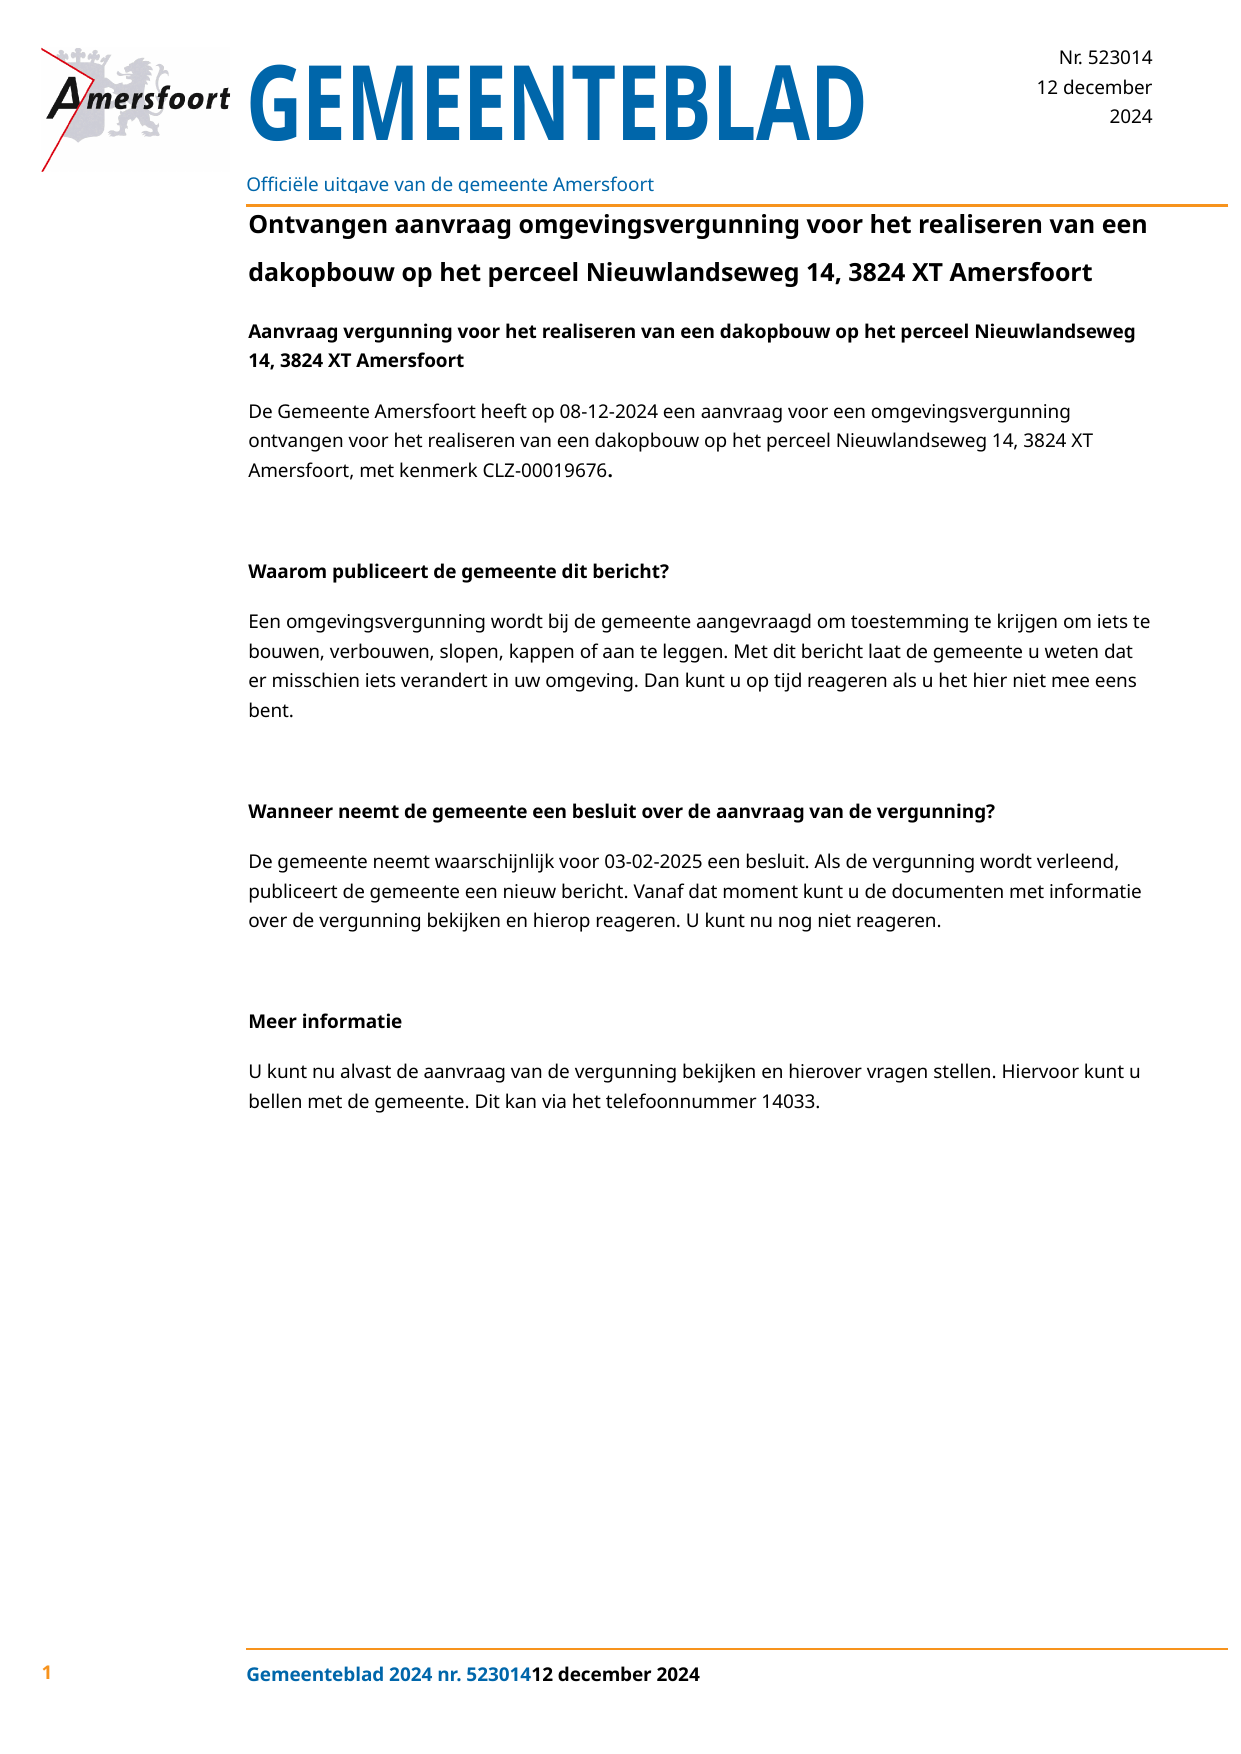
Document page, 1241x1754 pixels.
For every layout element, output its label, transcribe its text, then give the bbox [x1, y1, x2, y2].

text U kunt nu alvast de aanvraag van de vergunning bekijken en hierover vragen stellen. Hiervoor kunt u bellen met de gemeente. Dit kan via het telefoonnummer 14033. [248, 1059, 1152, 1114]
text Een omgevingsvergunning wordt bij de gemeente aangevraagd om toestemming te krijgen om iets te bouwen, verbouwen, slopen, kappen of aan te leggen. Met dit bericht laat de gemeente u weten dat er misschien iets verandert in uw omgeving. Dan kunt u op tijd reageren als u het hier niet mee eens bent. [248, 608, 1152, 723]
text De gemeente neemt waarschijnlijk voor 03-02-2025 een besluit. Als de vergunning wordt verleend, publiceert de gemeente een nieuw bericht. Vanaf dat moment kunt u de documenten met informatie over de vergunning bekijken en hierop reageren. U kunt nu nog niet reageren. [248, 848, 1152, 933]
text Ontvangen aanvraag omgevingsvergunning voor het realiseren van een dakopbouw op het perceel Nieuwlandseweg 14, 3824 XT Amersfoort [248, 207, 1152, 288]
picture [41, 47, 231, 172]
text De Gemeente Amersfoort heeft op 08-12-2024 een aanvraag voor een omgevingsvergunning ontvangen voor het realiseren van een dakopbouw op het perceel Nieuwlandseweg 14, 3824 XT Amersfoort, met kenmerk CLZ-00019676. [248, 398, 1152, 483]
text Wanneer neemt de gemeente een besluit over de aanvraag van de vergunning? [248, 798, 1152, 824]
text Meer informatie [248, 1008, 1152, 1034]
text Aanvraag vergunning voor het realiseren van een dakopbouw op het perceel Nieuwlandseweg 14, 3824 XT Amersfoort [248, 318, 1152, 373]
text Waarom publiceert de gemeente dit bericht? [248, 558, 1152, 584]
